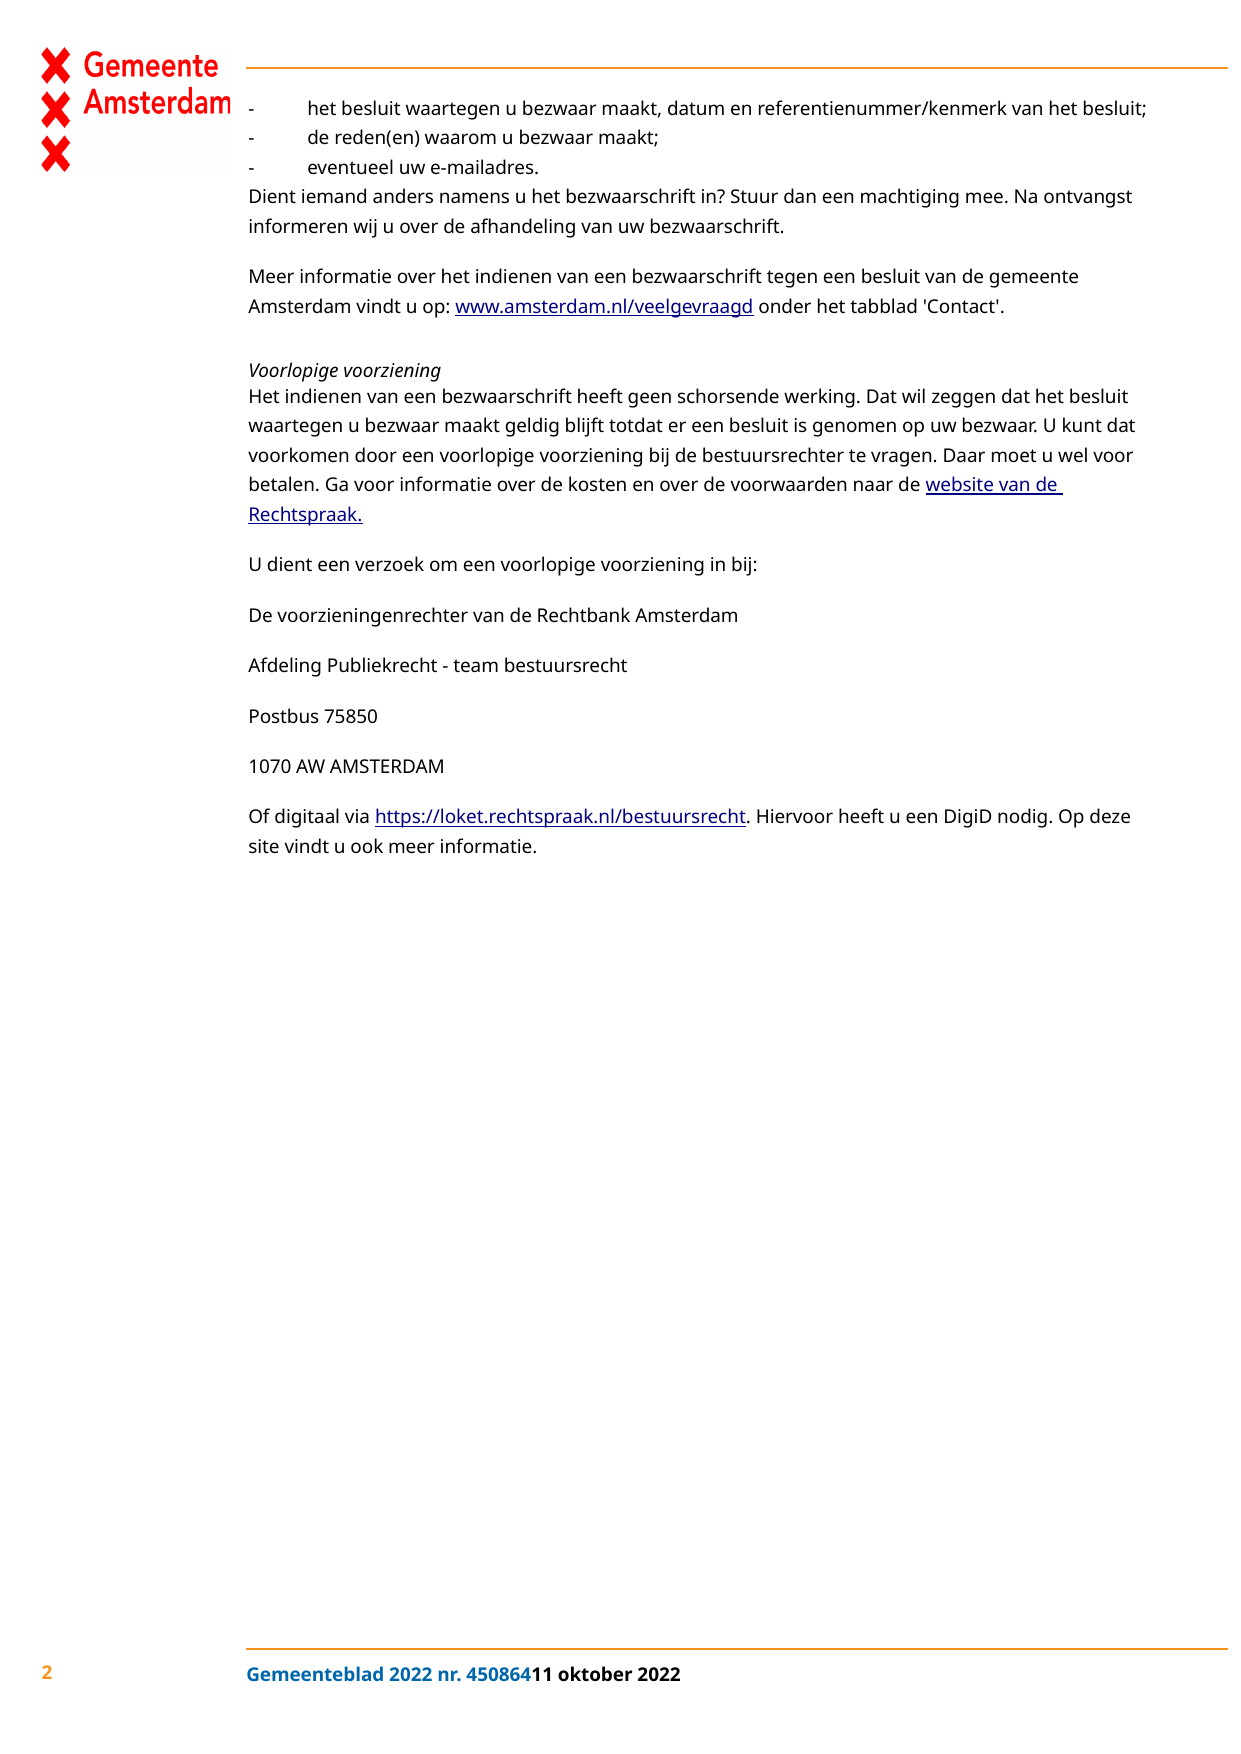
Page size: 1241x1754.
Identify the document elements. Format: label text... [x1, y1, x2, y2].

text Postbus 75850 [248, 703, 1152, 728]
text Dient iemand anders namens u het bezwaarschrift in? Stuur dan een machtiging mee. Na ontvangst informeren wij u over de afhandeling van uw bezwaarschrift. [248, 183, 1152, 239]
text U dient een verzoek om een voorlopige voorziening in bij: [248, 552, 1152, 577]
text 1070 AW AMSTERDAM [248, 753, 1152, 779]
text Het indienen van een bezwaarschrift heeft geen schorsende werking. Dat wil zeggen dat het besluit waartegen u bezwaar maakt geldig blijft totdat er een besluit is genomen op uw bezwaar. U kunt dat voorkomen door een voorlopige voorziening bij de bestuursrechter te vragen. Daar moet u wel voor betalen. Ga voor informatie over de kosten en over de voorwaarden naar de website van de Rechtspraak. [248, 383, 1152, 527]
text Voorlopige voorziening [248, 357, 1152, 383]
text De voorzieningenrechter van de Rechtbank Amsterdam [248, 602, 1152, 628]
list de reden(en) waarom u bezwaar maakt; [248, 124, 1152, 150]
text Afdeling Publiekrecht - team bestuursrecht [248, 652, 1152, 678]
text Of digitaal via https://loket.rechtspraak.nl/bestuursrecht. Hiervoor heeft u een DigiD nodig. Op deze site vindt u ook meer informatie. [248, 804, 1152, 859]
list eventueel uw e-mailadres. [248, 154, 1152, 180]
picture [41, 47, 231, 172]
list het besluit waartegen u bezwaar maakt, datum en referentienummer/kenmerk van het besluit; [248, 95, 1152, 121]
text Meer informatie over het indienen van een bezwaarschrift tegen een besluit van de gemeente Amsterdam vindt u op: www.amsterdam.nl/veelgevraagd onder het tabblad 'Contact'. [248, 263, 1152, 319]
